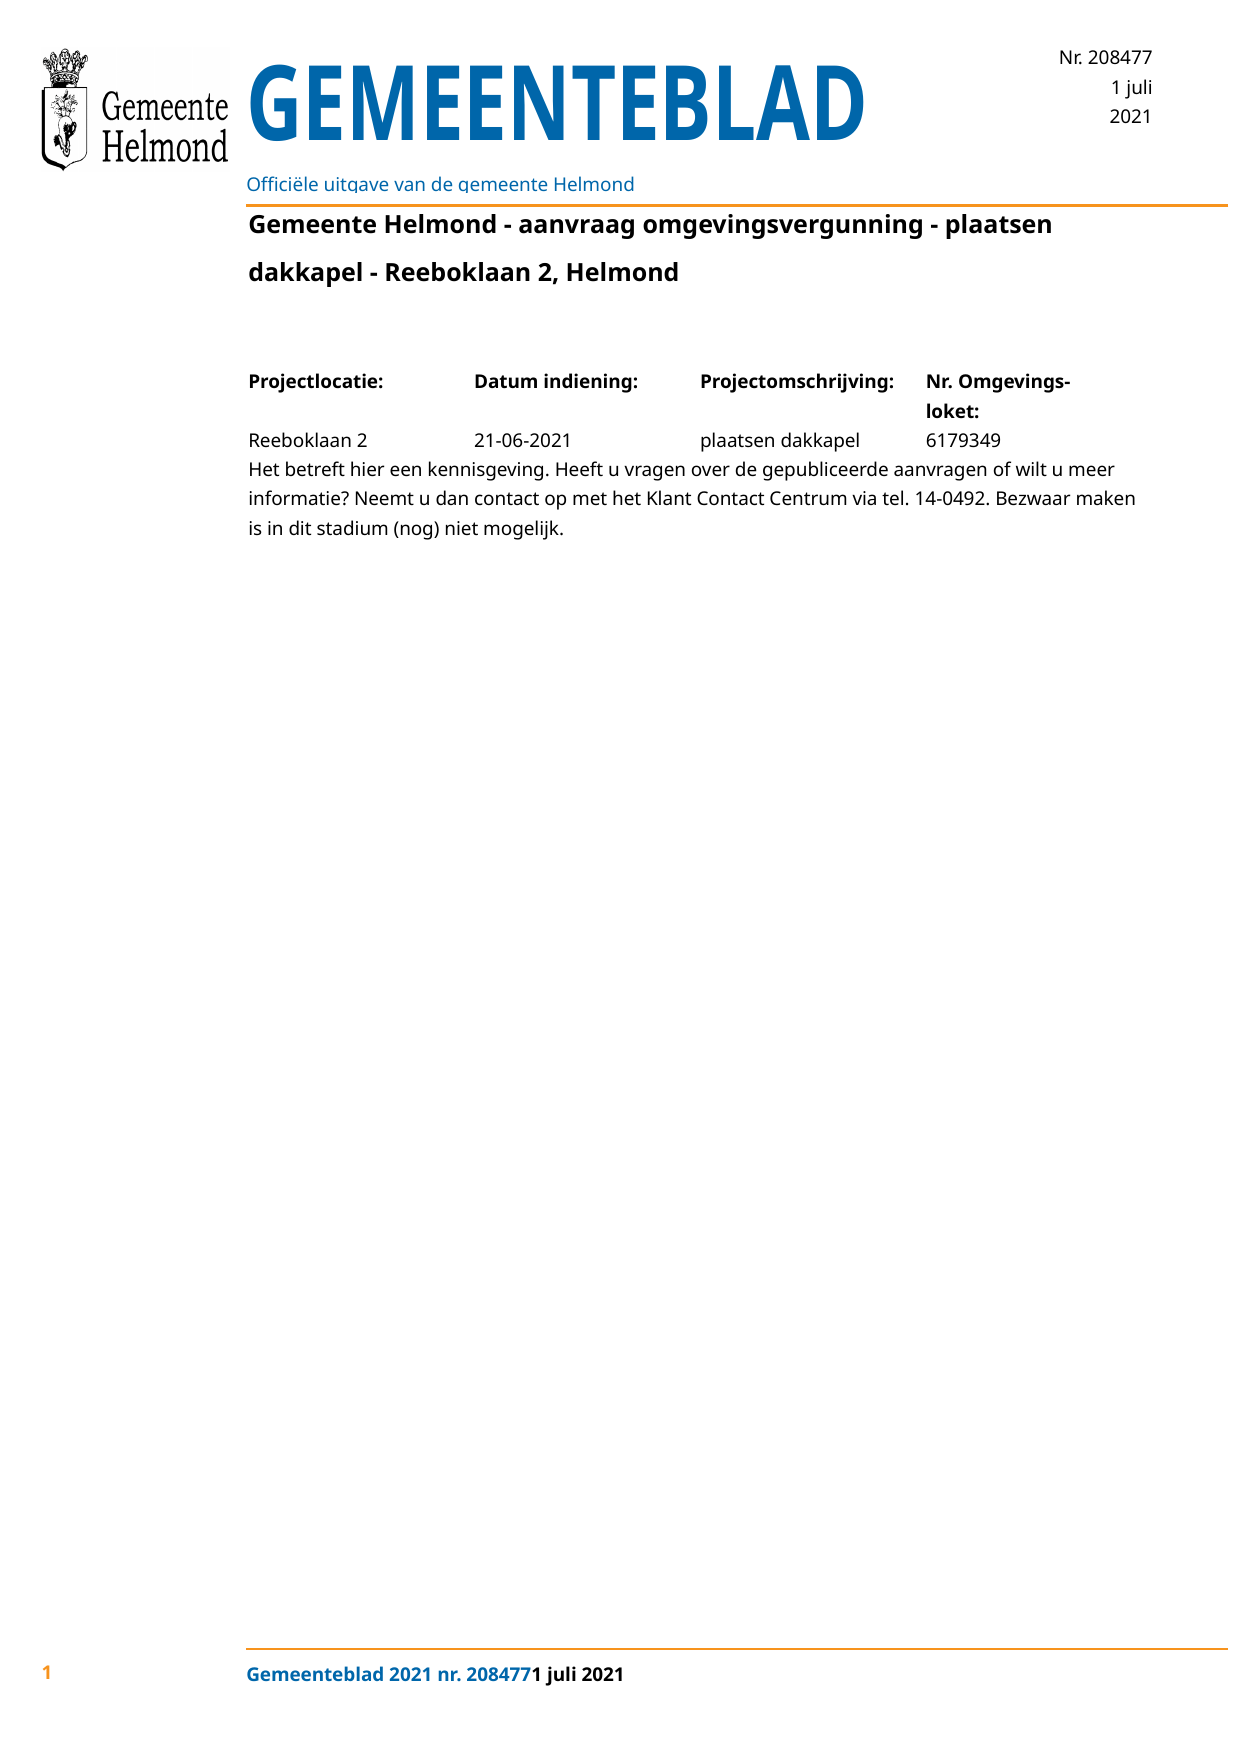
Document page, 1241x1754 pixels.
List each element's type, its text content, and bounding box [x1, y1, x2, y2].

table_header Projectomschrijving: [700, 369, 926, 424]
table_header 6179349 [926, 427, 1152, 453]
text Gemeente Helmond - aanvraag omgevingsvergunning - plaatsen dakkapel - Reeboklaan 2, Helmond [248, 207, 1152, 288]
table_header Nr. Omgevings- loket: [926, 369, 1152, 424]
table_header 21-06-2021 [474, 427, 700, 453]
table_header Datum indiening: [474, 369, 700, 424]
picture [41, 47, 231, 172]
table_header Reeboklaan 2 [248, 427, 474, 453]
table_header Projectlocatie: [248, 369, 474, 424]
text Het betreft hier een kennisgeving. Heeft u vragen over de gepubliceerde aanvragen of wilt u meer informatie? Neemt u dan contact op met het Klant Contact Centrum via tel. 14-0492. Bezwaar maken is in dit stadium (nog) niet mogelijk. [248, 456, 1152, 541]
table_header plaatsen dakkapel [700, 427, 926, 453]
